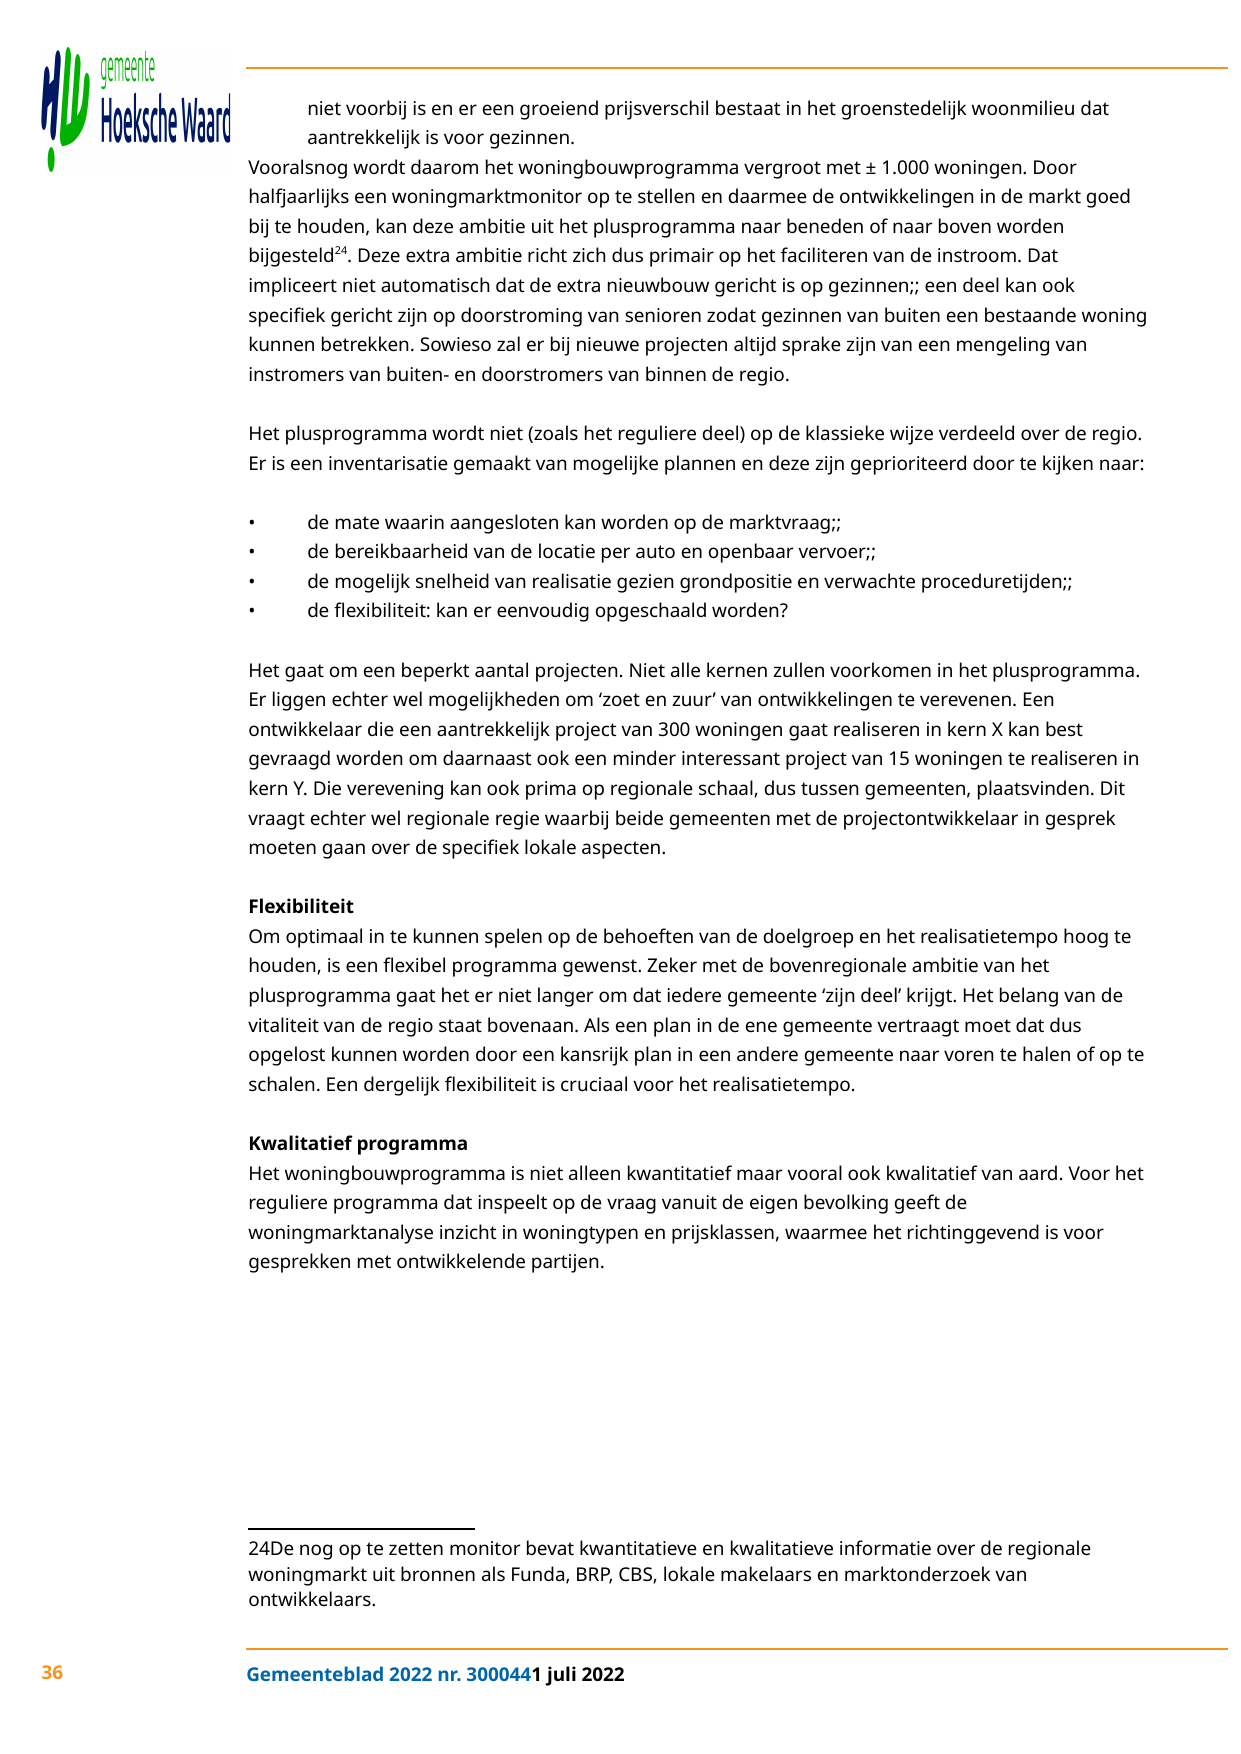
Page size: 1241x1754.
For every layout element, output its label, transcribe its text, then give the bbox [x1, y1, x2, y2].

text Kwalitatief programma [248, 1130, 1152, 1156]
text Het plusprogramma wordt niet (zoals het reguliere deel) op de klassieke wijze verdeeld over de regio. [248, 420, 1152, 446]
list de flexibiliteit: kan er eenvoudig opgeschaald worden? [248, 598, 1152, 623]
text Om optimaal in te kunnen spelen op de behoeften van de doelgroep en het realisatietempo hoog te houden, is een flexibel programma gewenst. Zeker met de bovenregionale ambitie van het plusprogramma gaat het er niet langer om dat iedere gemeente ‘zijn deel’ krijgt. Het belang van de vitaliteit van de regio staat bovenaan. Als een plan in de ene gemeente vertraagt moet dat dus opgelost kunnen worden door een kansrijk plan in een andere gemeente naar voren te halen of op te schalen. Een dergelijk flexibiliteit is cruciaal voor het realisatietempo. [248, 923, 1152, 1097]
list de mate waarin aangesloten kan worden op de marktvraag;; [248, 509, 1152, 535]
text Vooralsnog wordt daarom het woningbouwprogramma vergroot met ± 1.000 woningen. Door halfjaarlijks een woningmarktmonitor op te stellen en daarmee de ontwikkelingen in de markt goed bij te houden, kan deze ambitie uit het plusprogramma naar beneden of naar boven worden bijgesteld. Deze extra ambitie richt zich dus primair op het faciliteren van de instroom. Dat impliceert niet automatisch dat de extra nieuwbouw gericht is op gezinnen;; een deel kan ook specifiek gericht zijn op doorstroming van senioren zodat gezinnen van buiten een bestaande woning kunnen betrekken. Sowieso zal er bij nieuwe projecten altijd sprake zijn van een mengeling van instromers van buiten-­ en doorstromers van binnen de regio. [248, 154, 1152, 387]
list niet voorbij is en er een groeiend prijsverschil bestaat in het groenstedelijk woonmilieu dat aantrekkelijk is voor gezinnen. [248, 95, 1152, 150]
text Flexibiliteit [248, 893, 1152, 919]
text Er is een inventarisatie gemaakt van mogelijke plannen en deze zijn geprioriteerd door te kijken naar: [248, 450, 1152, 476]
list de mogelijk snelheid van realisatie gezien grondpositie en verwachte proceduretijden;; [248, 568, 1152, 594]
list de bereikbaarheid van de locatie per auto en openbaar vervoer;; [248, 538, 1152, 564]
text Het gaat om een beperkt aantal projecten. Niet alle kernen zullen voorkomen in het plusprogramma. Er liggen echter wel mogelijkheden om ‘zoet en zuur’ van ontwikkelingen te verevenen. Een ontwikkelaar die een aantrekkelijk project van 300 woningen gaat realiseren in kern X kan best gevraagd worden om daarnaast ook een minder interessant project van 15 woningen te realiseren in kern Y. Die verevening kan ook prima op regionale schaal, dus tussen gemeenten, plaatsvinden. Dit vraagt echter wel regionale regie waarbij beide gemeenten met de projectontwikkelaar in gesprek moeten gaan over de specifiek lokale aspecten. [248, 657, 1152, 860]
picture [41, 47, 231, 172]
text De nog op te zetten monitor bevat kwantitatieve en kwalitatieve informatie over de regionale woningmarkt uit bronnen als Funda, BRP, CBS, lokale makelaars en marktonderzoek van ontwikkelaars. [248, 1535, 1152, 1612]
text Het woningbouwprogramma is niet alleen kwantitatief maar vooral ook kwalitatief van aard. Voor het reguliere programma dat inspeelt op de vraag vanuit de eigen bevolking geeft de woningmarktanalyse inzicht in woningtypen en prijsklassen, waarmee het richtinggevend is voor gesprekken met ontwikkelende partijen. [248, 1160, 1152, 1274]
